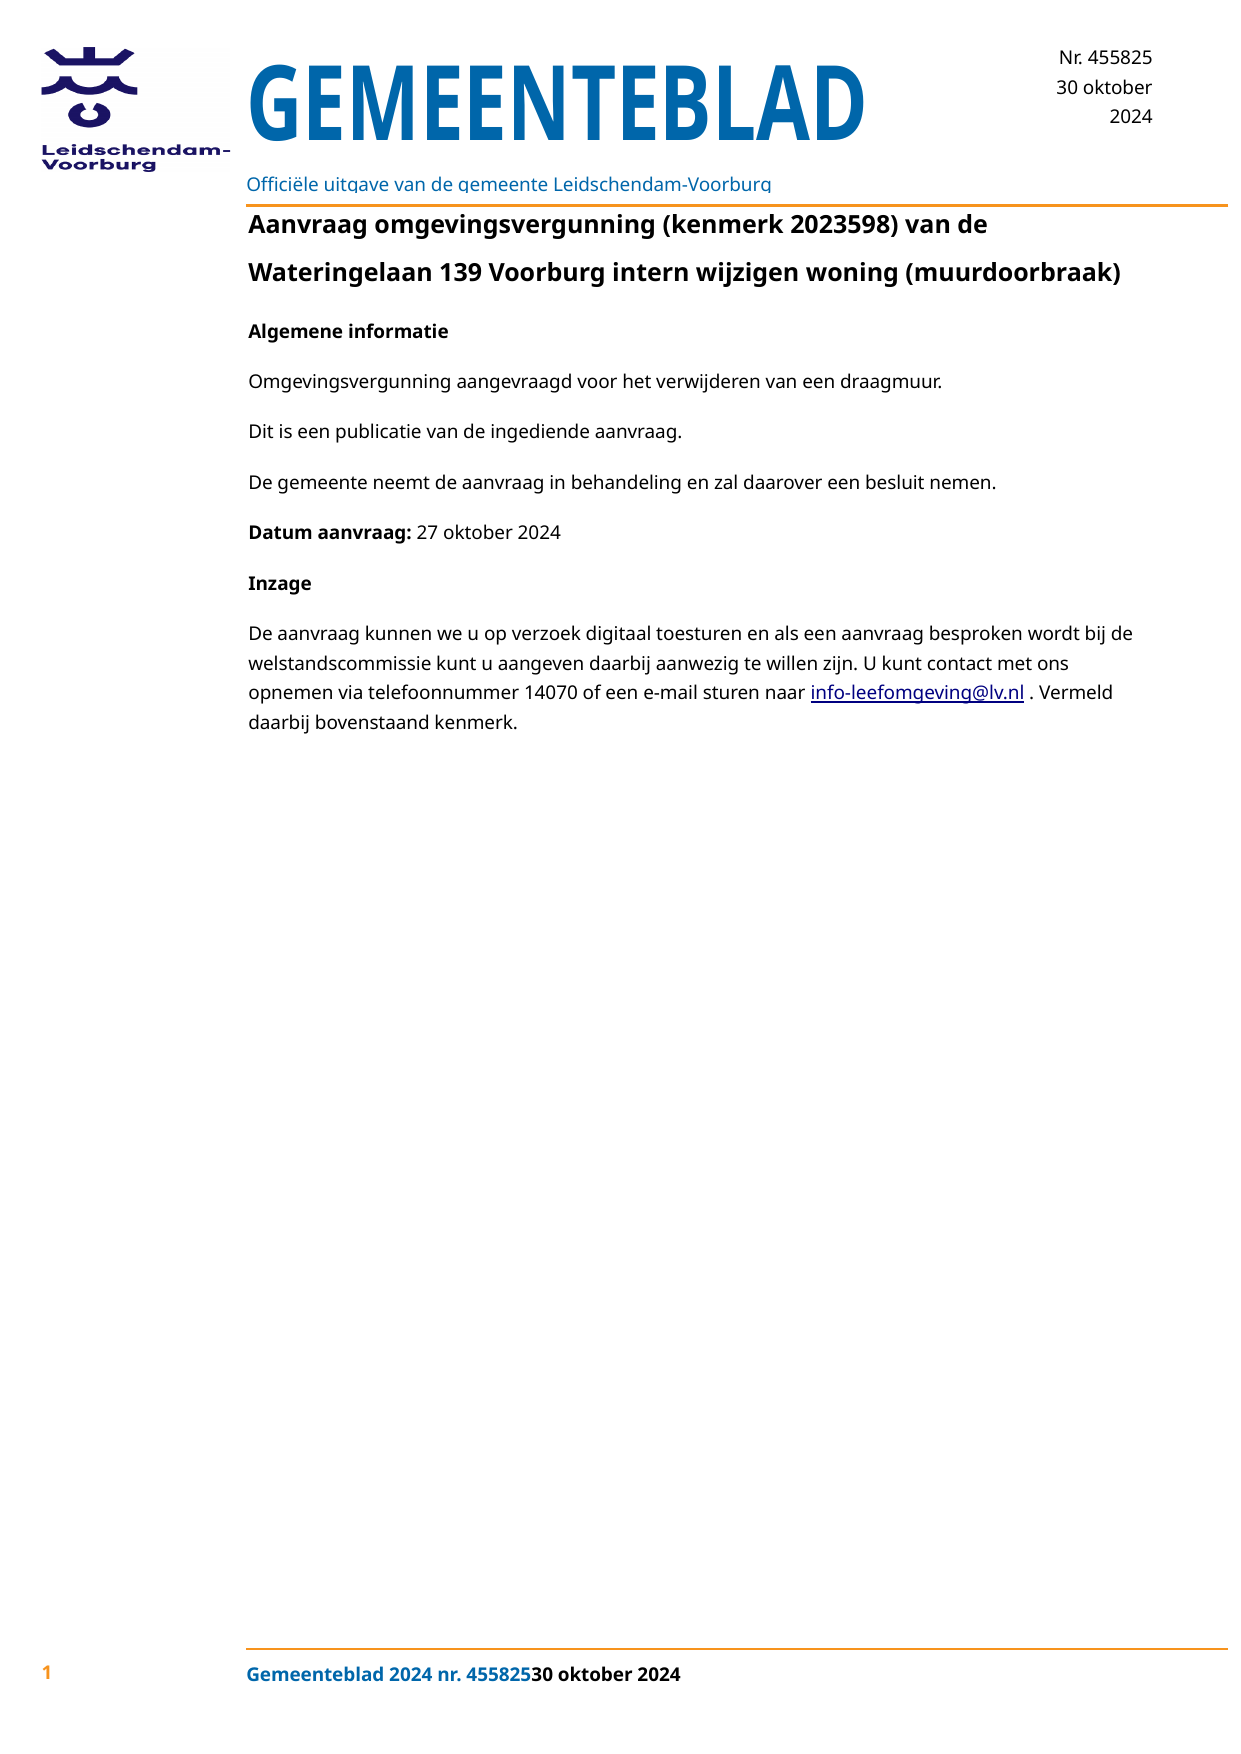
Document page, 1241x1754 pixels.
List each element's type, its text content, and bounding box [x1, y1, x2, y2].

text Omgevingsvergunning aangevraagd voor het verwijderen van een draagmuur. [248, 368, 1152, 394]
text De aanvraag kunnen we u op verzoek digitaal toesturen en als een aanvraag besproken wordt bij de welstandscommissie kunt u aangeven daarbij aanwezig te willen zijn. U kunt contact met ons opnemen via telefoonnummer 14070 of een e-mail sturen naar info-leefomgeving@lv.nl . Vermeld daarbij bovenstaand kenmerk. [248, 620, 1152, 735]
text Dit is een publicatie van de ingediende aanvraag. [248, 419, 1152, 444]
text Datum aanvraag: 27 oktober 2024 [248, 519, 1152, 545]
picture [41, 47, 231, 172]
text De gemeente neemt de aanvraag in behandeling en zal daarover een besluit nemen. [248, 469, 1152, 495]
text Algemene informatie [248, 318, 1152, 344]
text Inzage [248, 570, 1152, 596]
text Aanvraag omgevingsvergunning (kenmerk 2023598) van de Wateringelaan 139 Voorburg intern wijzigen woning (muurdoorbraak) [248, 207, 1152, 288]
